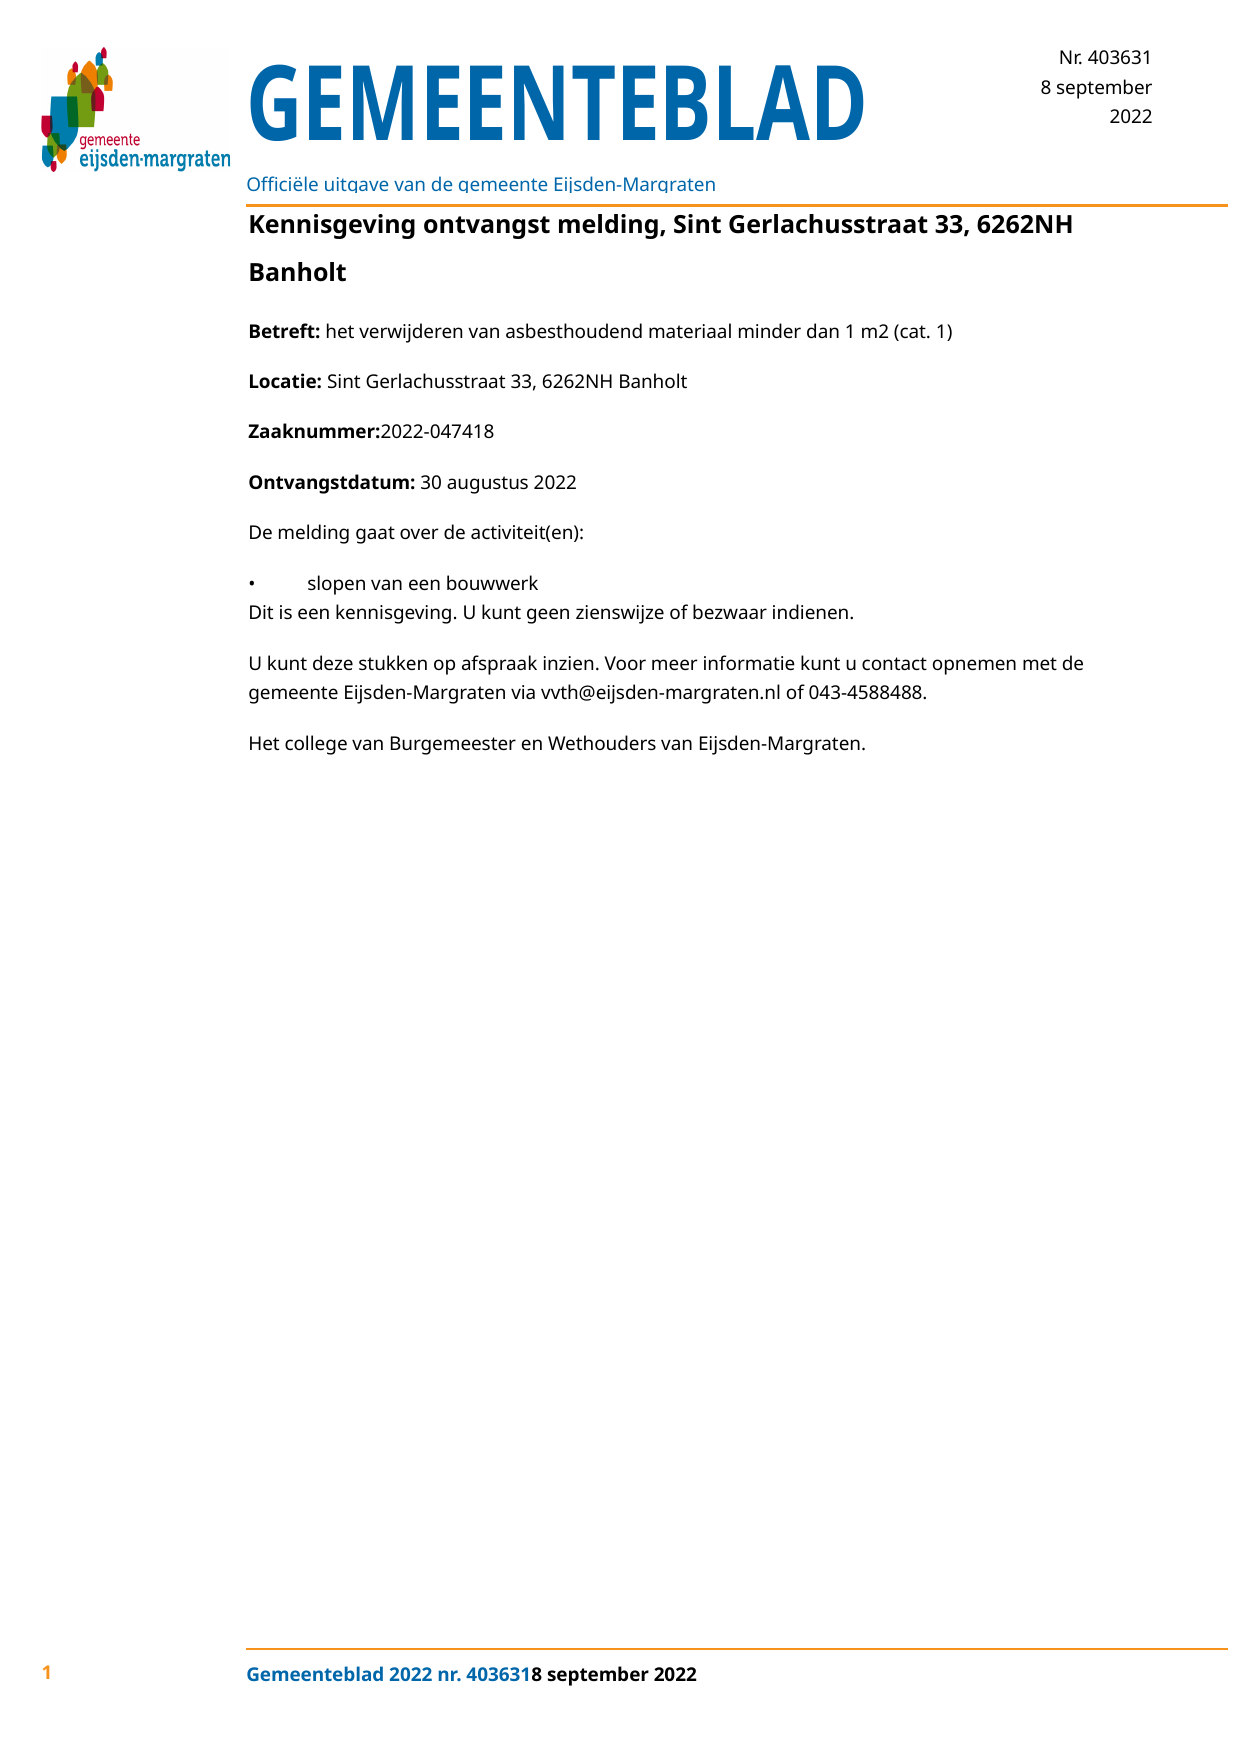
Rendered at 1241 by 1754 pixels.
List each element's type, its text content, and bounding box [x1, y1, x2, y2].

text Locatie: Sint Gerlachusstraat 33, 6262NH Banholt [248, 368, 1152, 394]
text Ontvangstdatum: 30 augustus 2022 [248, 469, 1152, 495]
text Kennisgeving ontvangst melding, Sint Gerlachusstraat 33, 6262NH Banholt [248, 207, 1152, 288]
text De melding gaat over de activiteit(en): [248, 519, 1152, 545]
list slopen van een bouwwerk [248, 570, 1152, 596]
text Zaaknummer:2022-047418 [248, 419, 1152, 444]
text Dit is een kennisgeving. U kunt geen zienswijze of bezwaar indienen. [248, 599, 1152, 625]
text Het college van Burgemeester en Wethouders van Eijsden-Margraten. [248, 730, 1152, 756]
text U kunt deze stukken op afspraak inzien. Voor meer informatie kunt u contact opnemen met de gemeente Eijsden-Margraten via vvth@eijsden-margraten.nl of 043-4588488. [248, 650, 1152, 705]
text Betreft: het verwijderen van asbesthoudend materiaal minder dan 1 m2 (cat. 1) [248, 318, 1152, 344]
picture [41, 47, 231, 172]
